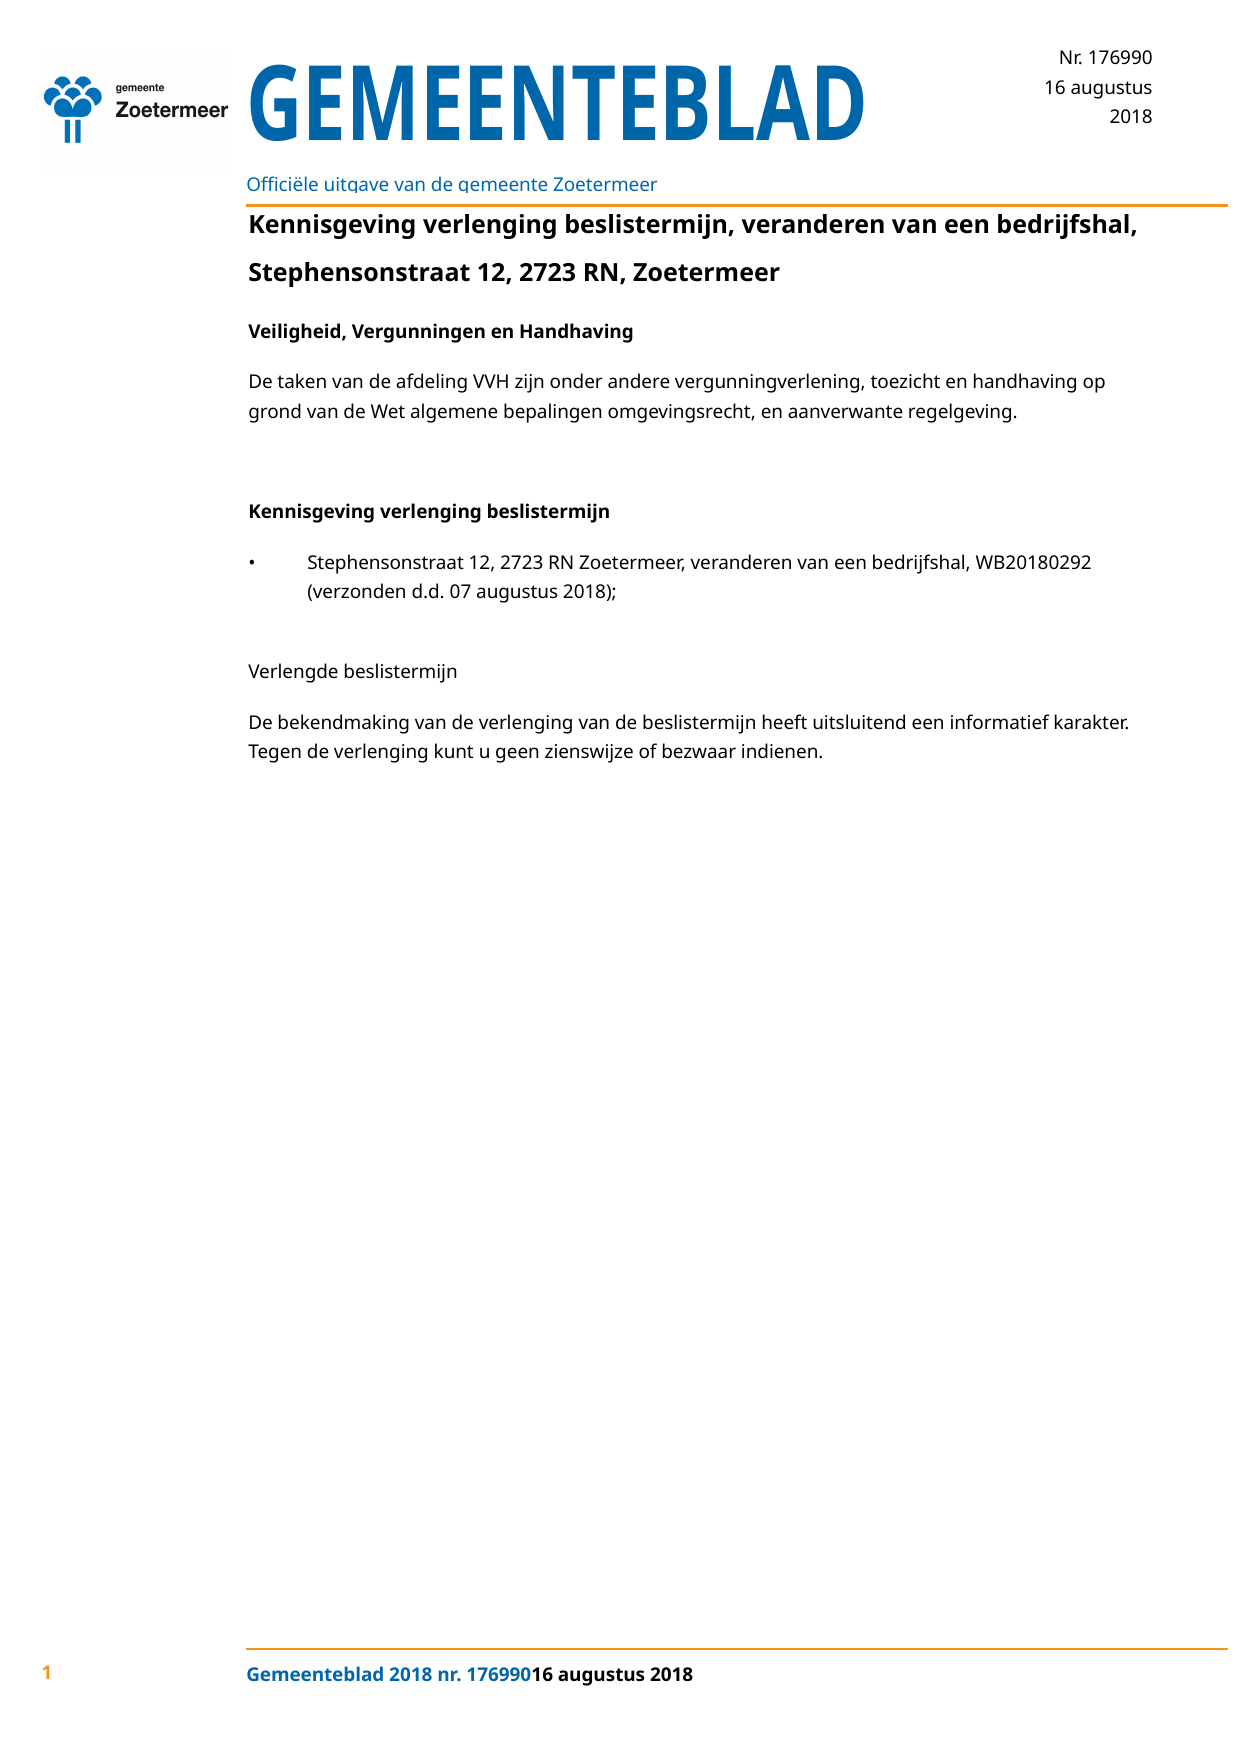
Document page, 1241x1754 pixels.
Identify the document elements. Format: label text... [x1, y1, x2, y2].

text De taken van de afdeling VVH zijn onder andere vergunningverlening, toezicht en handhaving op grond van de Wet algemene bepalingen omgevingsrecht, en aanverwante regelgeving. [248, 368, 1152, 424]
text De bekendmaking van de verlenging van de beslistermijn heeft uitsluitend een informatief karakter. Tegen de verlenging kunt u geen zienswijze of bezwaar indienen. [248, 709, 1152, 764]
text Kennisgeving verlenging beslistermijn [248, 499, 1152, 524]
list Stephensonstraat 12, 2723 RN Zoetermeer, veranderen van een bedrijfshal, WB20180292 (verzonden d.d. 07 augustus 2018); [248, 549, 1152, 604]
text Verlengde beslistermijn [248, 659, 1152, 684]
picture [41, 47, 231, 172]
text Kennisgeving verlenging beslistermijn, veranderen van een bedrijfshal, Stephensonstraat 12, 2723 RN, Zoetermeer [248, 207, 1152, 288]
text Veiligheid, Vergunningen en Handhaving [248, 318, 1152, 344]
